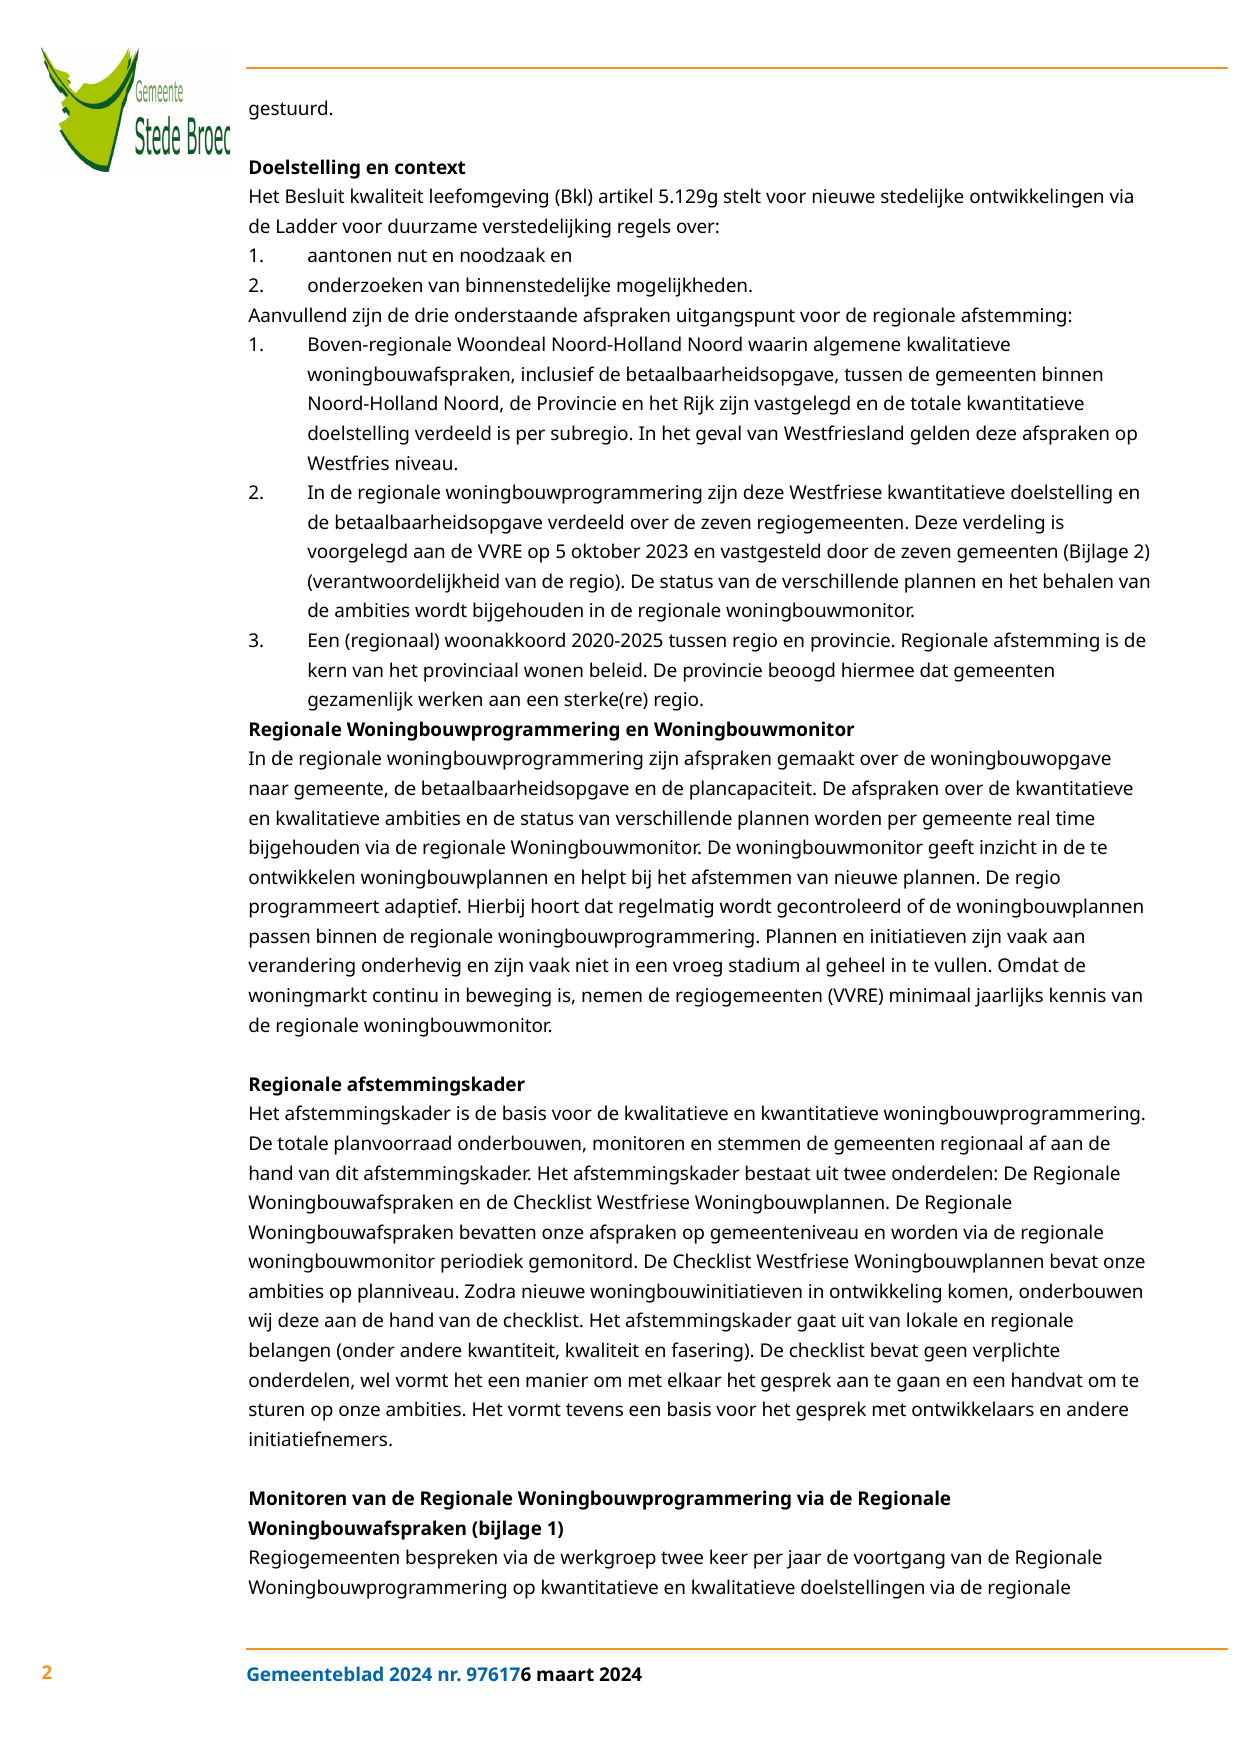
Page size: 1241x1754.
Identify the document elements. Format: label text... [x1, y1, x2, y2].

text Het afstemmingskader is de basis voor de kwalitatieve en kwantitatieve woningbouwprogrammering. De totale planvoorraad onderbouwen, monitoren en stemmen de gemeenten regionaal af aan de hand van dit afstemmingskader. Het afstemmingskader bestaat uit twee onderdelen: De Regionale Woningbouwafspraken en de Checklist Westfriese Woningbouwplannen. De Regionale Woningbouwafspraken bevatten onze afspraken op gemeenteniveau en worden via de regionale woningbouwmonitor periodiek gemonitord. De Checklist Westfriese Woningbouwplannen bevat onze ambities op planniveau. Zodra nieuwe woningbouwinitiatieven in ontwikkeling komen, onderbouwen wij deze aan de hand van de checklist. Het afstemmingskader gaat uit van lokale en regionale belangen (onder andere kwantiteit, kwaliteit en fasering). De checklist bevat geen verplichte onderdelen, wel vormt het een manier om met elkaar het gesprek aan te gaan en een handvat om te sturen op onze ambities. Het vormt tevens een basis voor het gesprek met ontwikkelaars en andere initiatiefnemers. [248, 1101, 1152, 1452]
list Boven-regionale Woondeal Noord-Holland Noord waarin algemene kwalitatieve woningbouwafspraken, inclusief de betaalbaarheidsopgave, tussen de gemeenten binnen Noord-Holland Noord, de Provincie en het Rijk zijn vastgelegd en de totale kwantitatieve doelstelling verdeeld is per subregio. In het geval van Westfriesland gelden deze afspraken op Westfries niveau. [248, 331, 1152, 476]
text Aanvullend zijn de drie onderstaande afspraken uitgangspunt voor de regionale afstemming: [248, 302, 1152, 328]
text Monitoren van de Regionale Woningbouwprogrammering via de Regionale Woningbouwafspraken (bijlage 1) [248, 1485, 1152, 1541]
list In de regionale woningbouwprogrammering zijn deze Westfriese kwantitatieve doelstelling en de betaalbaarheidsopgave verdeeld over de zeven regiogemeenten. Deze verdeling is voorgelegd aan de VVRE op 5 oktober 2023 en vastgesteld door de zeven gemeenten (Bijlage 2) (verantwoordelijkheid van de regio). De status van de verschillende plannen en het behalen van de ambities wordt bijgehouden in de regionale woningbouwmonitor. [248, 479, 1152, 623]
text Het Besluit kwaliteit leefomgeving (Bkl) artikel 5.129g stelt voor nieuwe stedelijke ontwikkelingen via de Ladder voor duurzame verstedelijking regels over: [248, 183, 1152, 239]
text Regiogemeenten bespreken via de werkgroep twee keer per jaar de voortgang van de Regionale Woningbouwprogrammering op kwantitatieve en kwalitatieve doelstellingen via de regionale [248, 1544, 1152, 1600]
text gestuurd. [248, 95, 1152, 121]
list onderzoeken van binnenstedelijke mogelijkheden. [248, 272, 1152, 298]
text In de regionale woningbouwprogrammering zijn afspraken gemaakt over de woningbouwopgave naar gemeente, de betaalbaarheidsopgave en de plancapaciteit. De afspraken over de kwantitatieve en kwalitatieve ambities en de status van verschillende plannen worden per gemeente real time bijgehouden via de regionale Woningbouwmonitor. De woningbouwmonitor geeft inzicht in de te ontwikkelen woningbouwplannen en helpt bij het afstemmen van nieuwe plannen. De regio programmeert adaptief. Hierbij hoort dat regelmatig wordt gecontroleerd of de woningbouwplannen passen binnen de regionale woningbouwprogrammering. Plannen en initiatieven zijn vaak aan verandering onderhevig en zijn vaak niet in een vroeg stadium al geheel in te vullen. Omdat de woningmarkt continu in beweging is, nemen de regiogemeenten (VVRE) minimaal jaarlijks kennis van de regionale woningbouwmonitor. [248, 746, 1152, 1038]
list Een (regionaal) woonakkoord 2020-2025 tussen regio en provincie. Regionale afstemming is de kern van het provinciaal wonen beleid. De provincie beoogd hiermee dat gemeenten gezamenlijk werken aan een sterke(re) regio. [248, 627, 1152, 712]
text Doelstelling en context [248, 154, 1152, 180]
picture [41, 47, 231, 172]
list aantonen nut en noodzaak en [248, 243, 1152, 268]
text Regionale afstemmingskader [248, 1071, 1152, 1097]
text Regionale Woningbouwprogrammering en Woningbouwmonitor [248, 716, 1152, 742]
